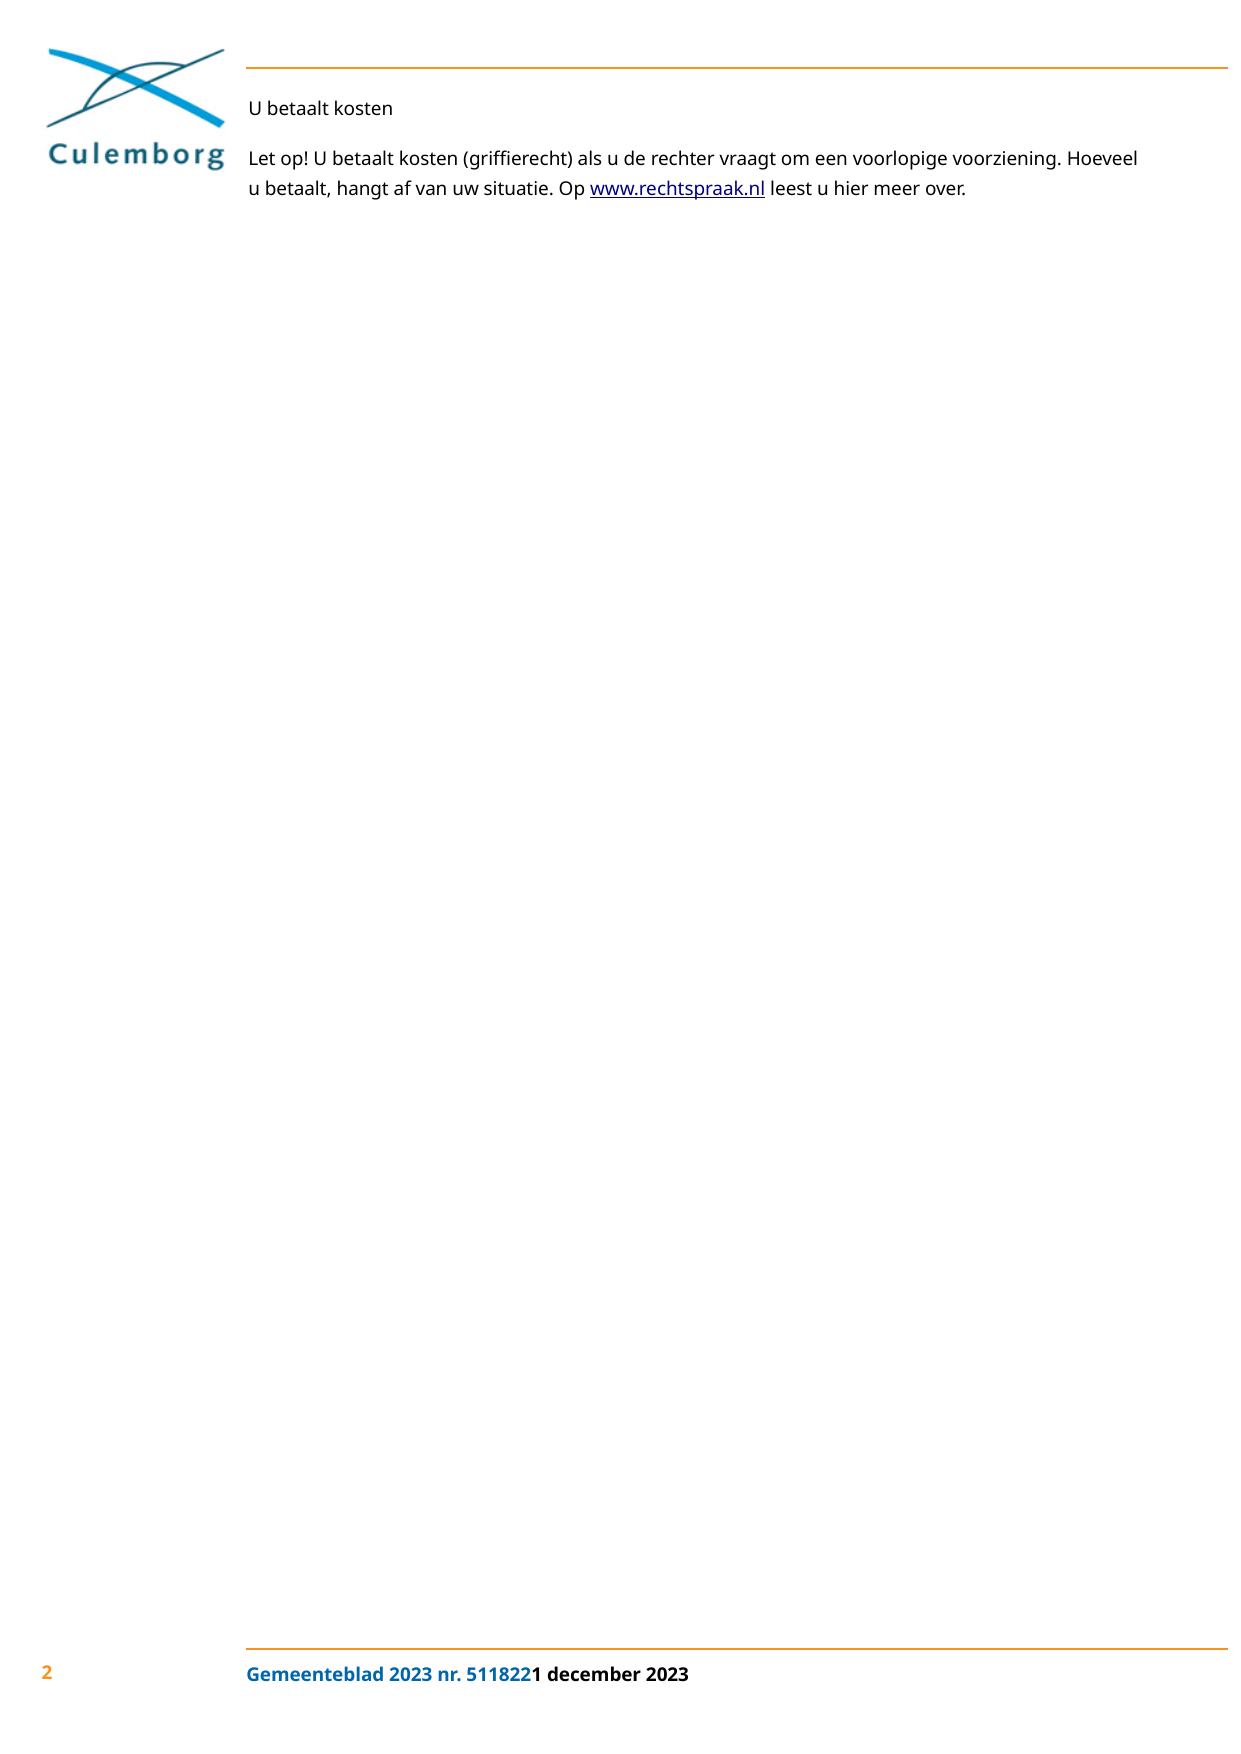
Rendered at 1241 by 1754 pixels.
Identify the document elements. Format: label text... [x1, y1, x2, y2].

text Let op! U betaalt kosten (griffierecht) als u de rechter vraagt om een voorlopige voorziening. Hoeveel u betaalt, hangt af van uw situatie. Op www.rechtspraak.nl leest u hier meer over. [248, 145, 1152, 201]
picture [41, 47, 231, 172]
text U betaalt kosten [248, 95, 1152, 121]
